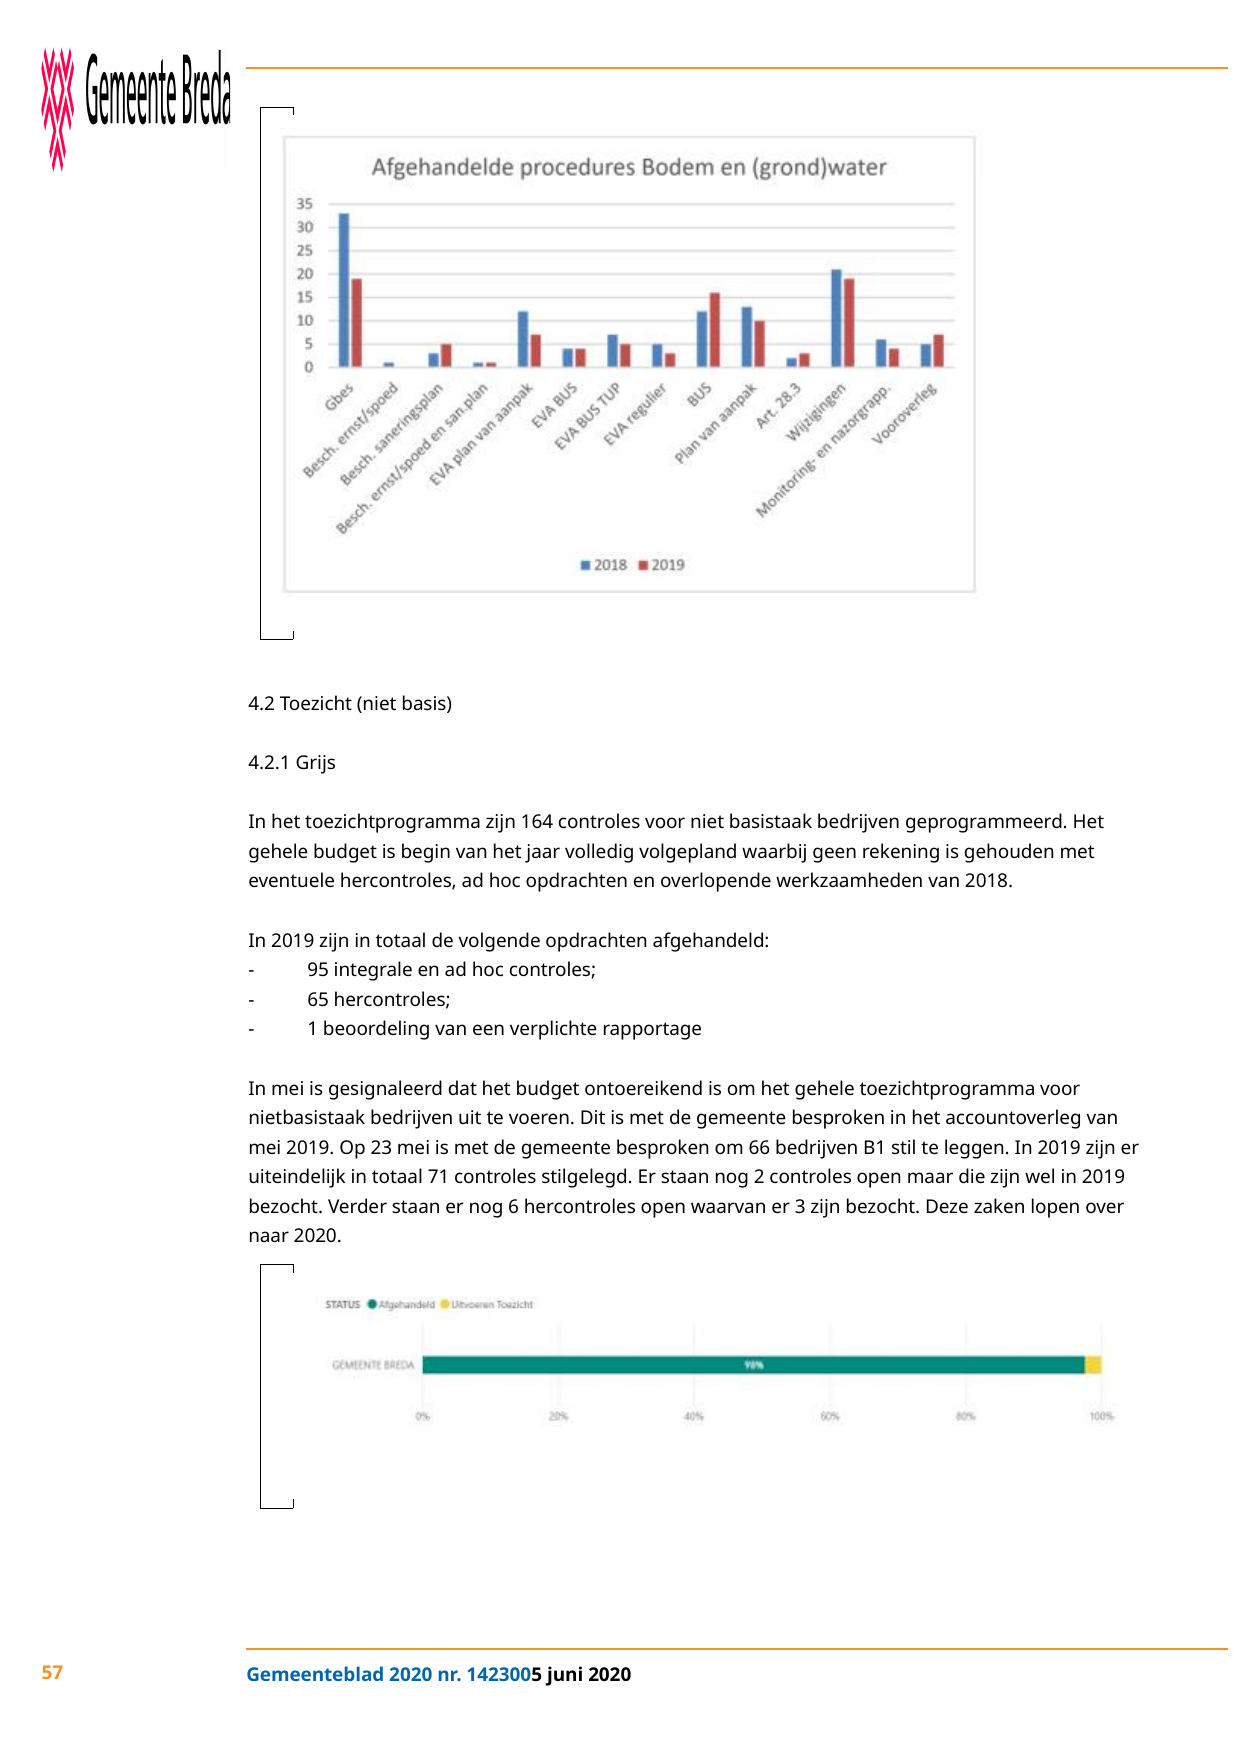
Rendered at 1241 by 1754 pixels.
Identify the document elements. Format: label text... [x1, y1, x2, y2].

text In mei is gesignaleerd dat het budget ontoereikend is om het gehele toezichtprogramma voor nietbasistaak bedrijven uit te voeren. Dit is met de gemeente besproken in het accountoverleg van mei 2019. Op 23 mei is met de gemeente besproken om 66 bedrijven B1 stil te leggen. In 2019 zijn er uiteindelijk in totaal 71 controles stilgelegd. Er staan nog 2 controles open maar die zijn wel in 2019 bezocht. Verder staan er nog 6 hercontroles open waarvan er 3 zijn bezocht. Deze zaken lopen over naar 2020. [248, 1075, 1152, 1248]
text 4.2 Toezicht (niet basis) [248, 690, 1152, 716]
picture [268, 1273, 1173, 1499]
text In 2019 zijn in totaal de volgende opdrachten afgehandeld: [248, 927, 1152, 953]
list 1 beoordeling van een verplichte rapportage [248, 1016, 1152, 1041]
text In het toezichtprogramma zijn 164 controles voor niet basistaak bedrijven geprogrammeerd. Het gehele budget is begin van het jaar volledig volgepland waarbij geen rekening is gehouden met eventuele hercontroles, ad hoc opdrachten en overlopende werkzaamheden van 2018. [248, 808, 1152, 893]
text 4.2.1 Grijs [248, 749, 1152, 775]
list 95 integrale en ad hoc controles; [248, 956, 1152, 982]
picture [41, 47, 231, 172]
picture [268, 115, 1173, 631]
list 65 hercontroles; [248, 986, 1152, 1012]
